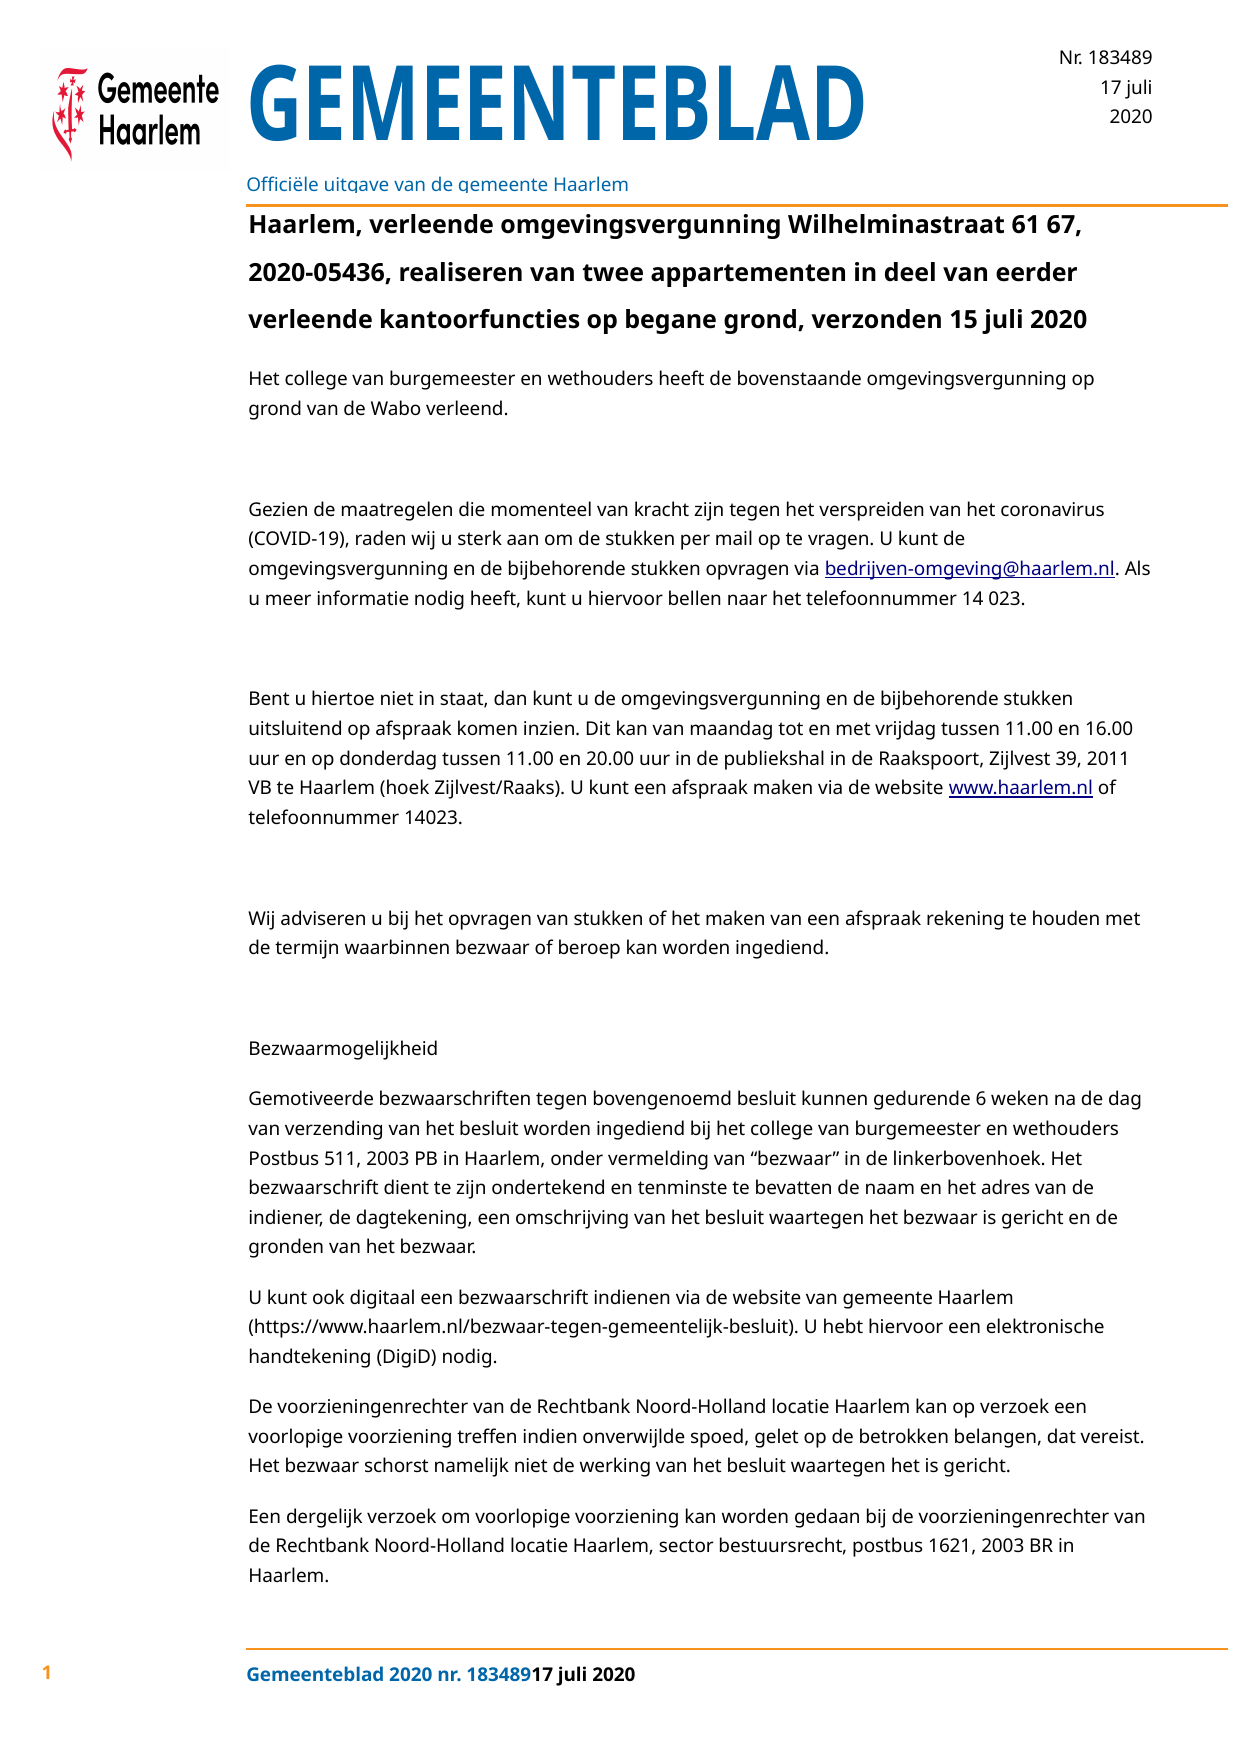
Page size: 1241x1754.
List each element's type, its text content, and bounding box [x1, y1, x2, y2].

text Wij adviseren u bij het opvragen van stukken of het maken van een afspraak rekening te houden met de termijn waarbinnen bezwaar of beroep kan worden ingediend. [248, 905, 1152, 960]
text De voorzieningenrechter van de Rechtbank Noord-Holland locatie Haarlem kan op verzoek een voorlopige voorziening treffen indien onverwijlde spoed, gelet op de betrokken belangen, dat vereist. Het bezwaar schorst namelijk niet de werking van het besluit waartegen het is gericht. [248, 1393, 1152, 1478]
text Een dergelijk verzoek om voorlopige voorziening kan worden gedaan bij de voorzieningenrechter van de Rechtbank Noord-Holland locatie Haarlem, sector bestuursrecht, postbus 1621, 2003 BR in Haarlem. [248, 1503, 1152, 1588]
text U kunt ook digitaal een bezwaarschrift indienen via de website van gemeente Haarlem (https://www.haarlem.nl/bezwaar-tegen-gemeentelijk-besluit). U hebt hiervoor een elektronische handtekening (DigiD) nodig. [248, 1284, 1152, 1369]
text Haarlem, verleende omgevingsvergunning Wilhelminastraat 61 67, 2020-05436, realiseren van twee appartementen in deel van eerder verleende kantoorfuncties op begane grond, verzonden 15 juli 2020 [248, 207, 1152, 336]
picture [41, 47, 231, 172]
text Gezien de maatregelen die momenteel van kracht zijn tegen het verspreiden van het coronavirus (COVID-19), raden wij u sterk aan om de stukken per mail op te vragen. U kunt de omgevingsvergunning en de bijbehorende stukken opvragen via bedrijven-omgeving@haarlem.nl. Als u meer informatie nodig heeft, kunt u hiervoor bellen naar het telefoonnummer 14 023. [248, 496, 1152, 610]
text Bezwaarmogelijkheid [248, 1035, 1152, 1061]
text Het college van burgemeester en wethouders heeft de bovenstaande omgevingsvergunning op grond van de Wabo verleend. [248, 366, 1152, 421]
text Bent u hiertoe niet in staat, dan kunt u de omgevingsvergunning en de bijbehorende stukken uitsluitend op afspraak komen inzien. Dit kan van maandag tot en met vrijdag tussen 11.00 en 16.00 uur en op donderdag tussen 11.00 en 20.00 uur in de publiekshal in de Raakspoort, Zijlvest 39, 2011 VB te Haarlem (hoek Zijlvest/Raaks). U kunt een afspraak maken via de website www.haarlem.nl of telefoonnummer 14023. [248, 686, 1152, 829]
text Gemotiveerde bezwaarschriften tegen bovengenoemd besluit kunnen gedurende 6 weken na de dag van verzending van het besluit worden ingediend bij het college van burgemeester en wethouders Postbus 511, 2003 PB in Haarlem, onder vermelding van “bezwaar” in de linkerbovenhoek. Het bezwaarschrift dient te zijn ondertekend en tenminste te bevatten de naam en het adres van de indiener, de dagtekening, een omschrijving van het besluit waartegen het bezwaar is gericht en de gronden van het bezwaar. [248, 1086, 1152, 1259]
